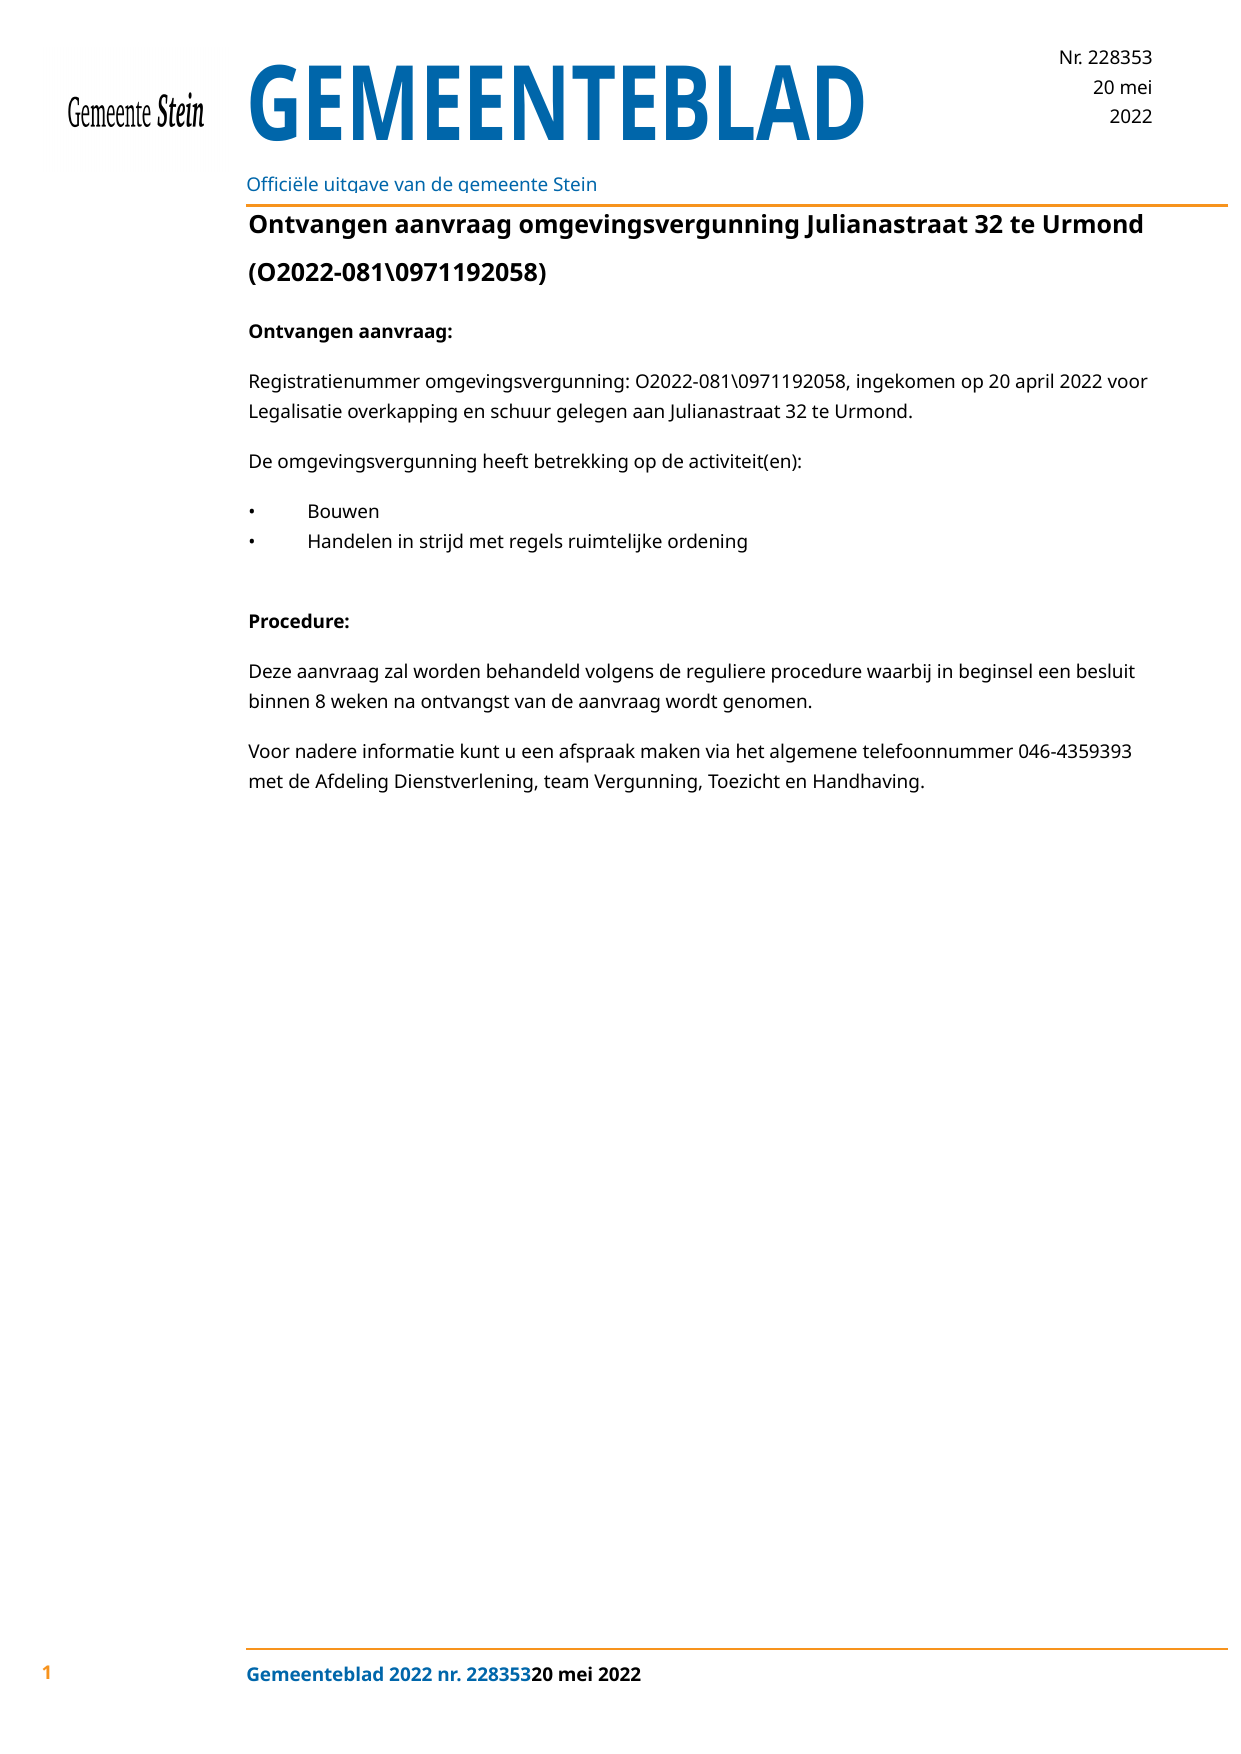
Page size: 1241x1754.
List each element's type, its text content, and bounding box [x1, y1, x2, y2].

text Procedure: [248, 608, 1152, 634]
text Deze aanvraag zal worden behandeld volgens de reguliere procedure waarbij in beginsel een besluit binnen 8 weken na ontvangst van de aanvraag wordt genomen. [248, 659, 1152, 714]
list Bouwen [248, 499, 1152, 524]
text Registratienummer omgevingsvergunning: O2022-081\0971192058, ingekomen op 20 april 2022 voor Legalisatie overkapping en schuur gelegen aan Julianastraat 32 te Urmond. [248, 368, 1152, 424]
text Ontvangen aanvraag omgevingsvergunning Julianastraat 32 te Urmond (O2022-081\0971192058) [248, 207, 1152, 288]
text Ontvangen aanvraag: [248, 318, 1152, 344]
list Handelen in strijd met regels ruimtelijke ordening [248, 528, 1152, 554]
text De omgevingsvergunning heeft betrekking op de activiteit(en): [248, 448, 1152, 474]
text Voor nadere informatie kunt u een afspraak maken via het algemene telefoonnummer 046-4359393 met de Afdeling Dienstverlening, team Vergunning, Toezicht en Handhaving. [248, 739, 1152, 794]
picture [41, 47, 231, 172]
